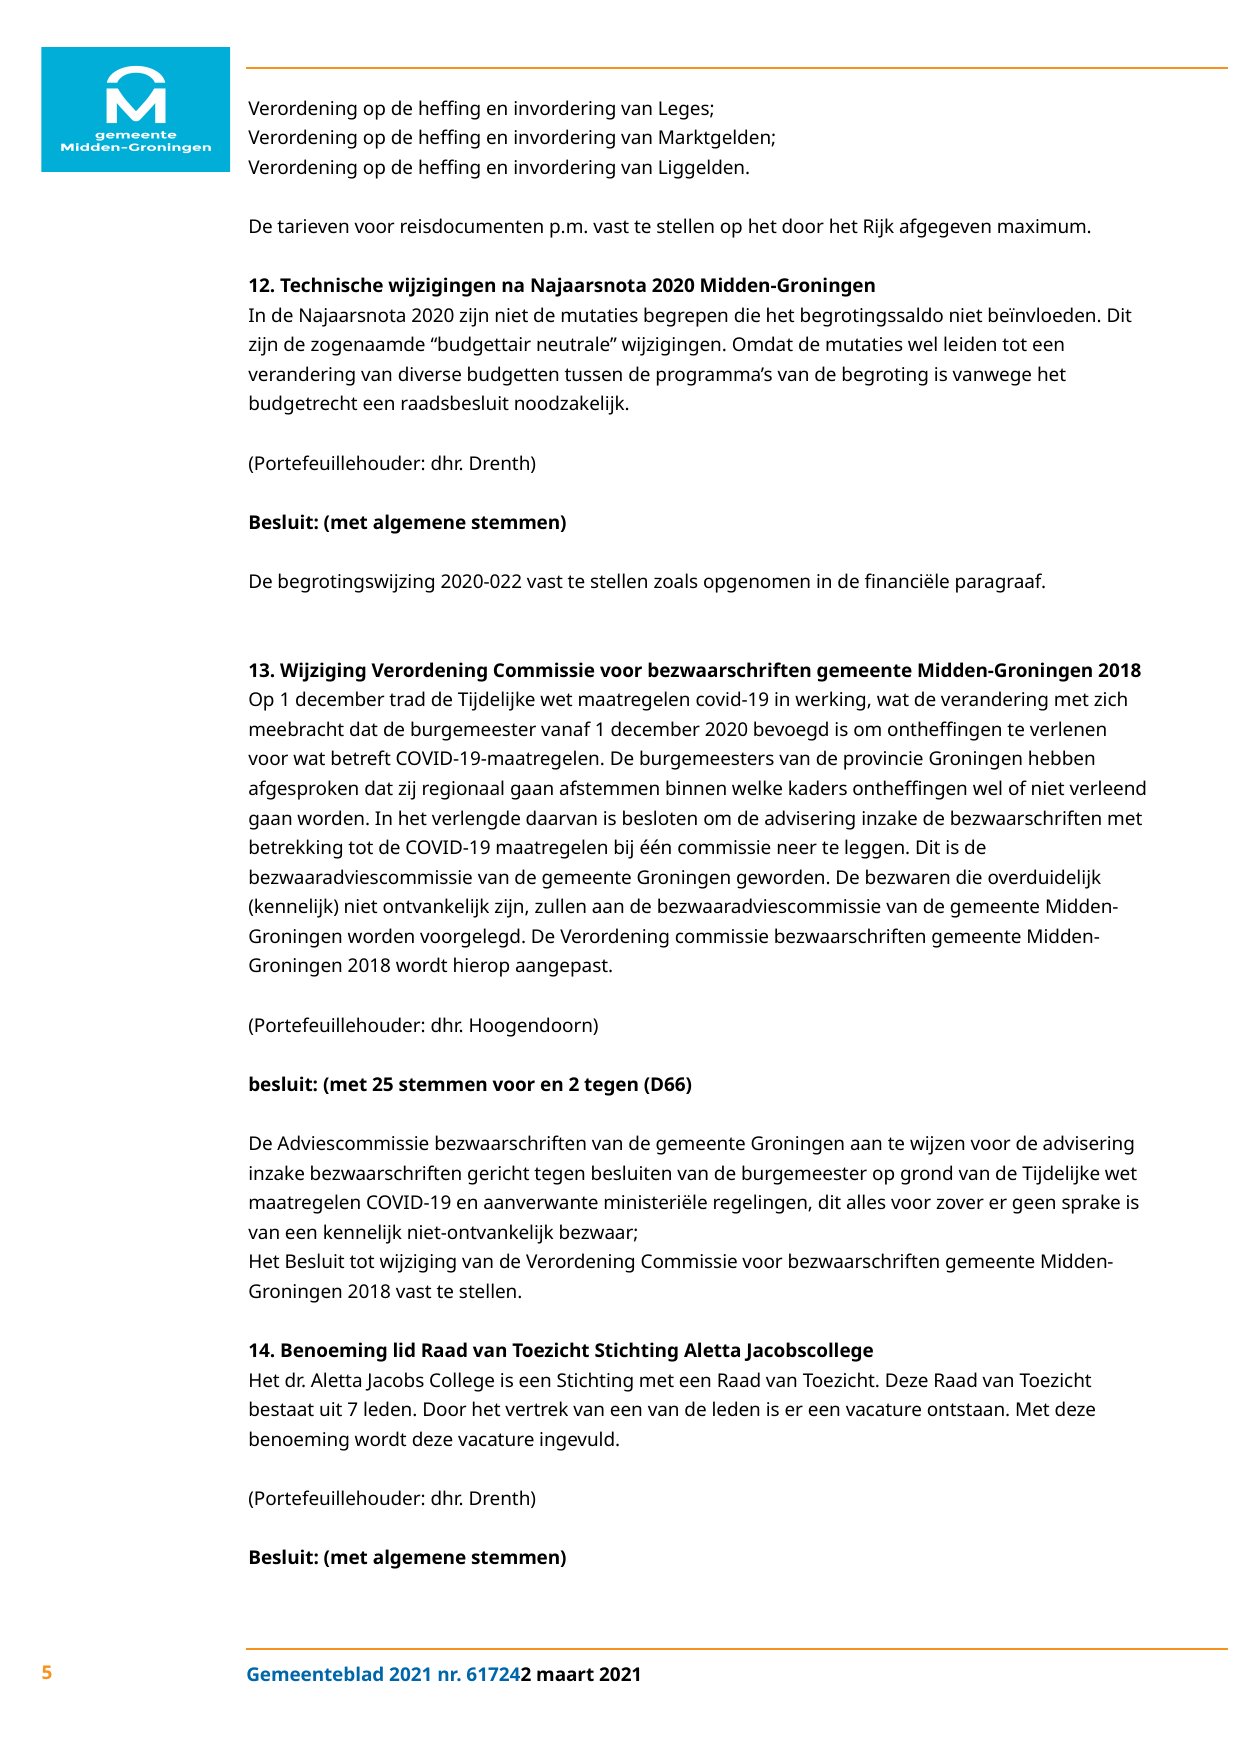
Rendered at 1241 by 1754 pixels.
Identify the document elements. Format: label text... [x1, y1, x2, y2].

text Het Besluit tot wijziging van de Verordening Commissie voor bezwaarschriften gemeente Midden-Groningen 2018 vast te stellen. [248, 1248, 1152, 1304]
text Verordening op de heffing en invordering van Marktgelden; [248, 124, 1152, 150]
text (Portefeuillehouder: dhr. Hoogendoorn) [248, 1012, 1152, 1038]
text In de Najaarsnota 2020 zijn niet de mutaties begrepen die het begrotingssaldo niet beïnvloeden. Dit zijn de zogenaamde “budgettair neutrale” wijzigingen. Omdat de mutaties wel leiden tot een verandering van diverse budgetten tussen de programma’s van de begroting is vanwege het budgetrecht een raadsbesluit noodzakelijk. [248, 302, 1152, 416]
text Verordening op de heffing en invordering van Liggelden. [248, 154, 1152, 180]
text Op 1 december trad de Tijdelijke wet maatregelen covid-19 in werking, wat de verandering met zich meebracht dat de burgemeester vanaf 1 december 2020 bevoegd is om ontheffingen te verlenen voor wat betreft COVID-19-maatregelen. De burgemeesters van de provincie Groningen hebben afgesproken dat zij regionaal gaan afstemmen binnen welke kaders ontheffingen wel of niet verleend gaan worden. In het verlengde daarvan is besloten om de advisering inzake de bezwaarschriften met betrekking tot de COVID-19 maatregelen bij één commissie neer te leggen. Dit is de bezwaaradviescommissie van de gemeente Groningen geworden. De bezwaren die overduidelijk (kennelijk) niet ontvankelijk zijn, zullen aan de bezwaaradviescommissie van de gemeente Midden-Groningen worden voorgelegd. De Verordening commissie bezwaarschriften gemeente Midden-Groningen 2018 wordt hierop aangepast. [248, 686, 1152, 978]
picture [107, 89, 165, 122]
text Besluit: (met algemene stemmen) [248, 509, 1152, 535]
text 14. Benoeming lid Raad van Toezicht Stichting Aletta Jacobscollege [248, 1337, 1152, 1363]
text 12. Technische wijzigingen na Najaarsnota 2020 Midden-Groningen [248, 272, 1152, 298]
text De tarieven voor reisdocumenten p.m. vast te stellen op het door het Rijk afgegeven maximum. [248, 213, 1152, 239]
text Verordening op de heffing en invordering van Leges; [248, 95, 1152, 121]
text Besluit: (met algemene stemmen) [248, 1544, 1152, 1570]
text (Portefeuillehouder: dhr. Drenth) [248, 1485, 1152, 1511]
text De Adviescommissie bezwaarschriften van de gemeente Groningen aan te wijzen voor de advisering inzake bezwaarschriften gericht tegen besluiten van de burgemeester op grond van de Tijdelijke wet maatregelen COVID-19 en aanverwante ministeriële regelingen, dit alles voor zover er geen sprake is van een kennelijk niet-ontvankelijk bezwaar; [248, 1130, 1152, 1245]
picture [184, 146, 190, 153]
text 13. Wijziging Verordening Commissie voor bezwaarschriften gemeente Midden-Groningen 2018 [248, 657, 1152, 683]
text De begrotingswijzing 2020-022 vast te stellen zoals opgenomen in de financiële paragraaf. [248, 568, 1152, 594]
text (Portefeuillehouder: dhr. Drenth) [248, 450, 1152, 476]
picture [108, 66, 164, 82]
text besluit: (met 25 stemmen voor en 2 tegen (D66) [248, 1071, 1152, 1097]
text Het dr. Aletta Jacobs College is een Stichting met een Raad van Toezicht. Deze Raad van Toezicht bestaat uit 7 leden. Door het vertrek van een van de leden is er een vacature ontstaan. Met deze benoeming wordt deze vacature ingevuld. [248, 1367, 1152, 1452]
